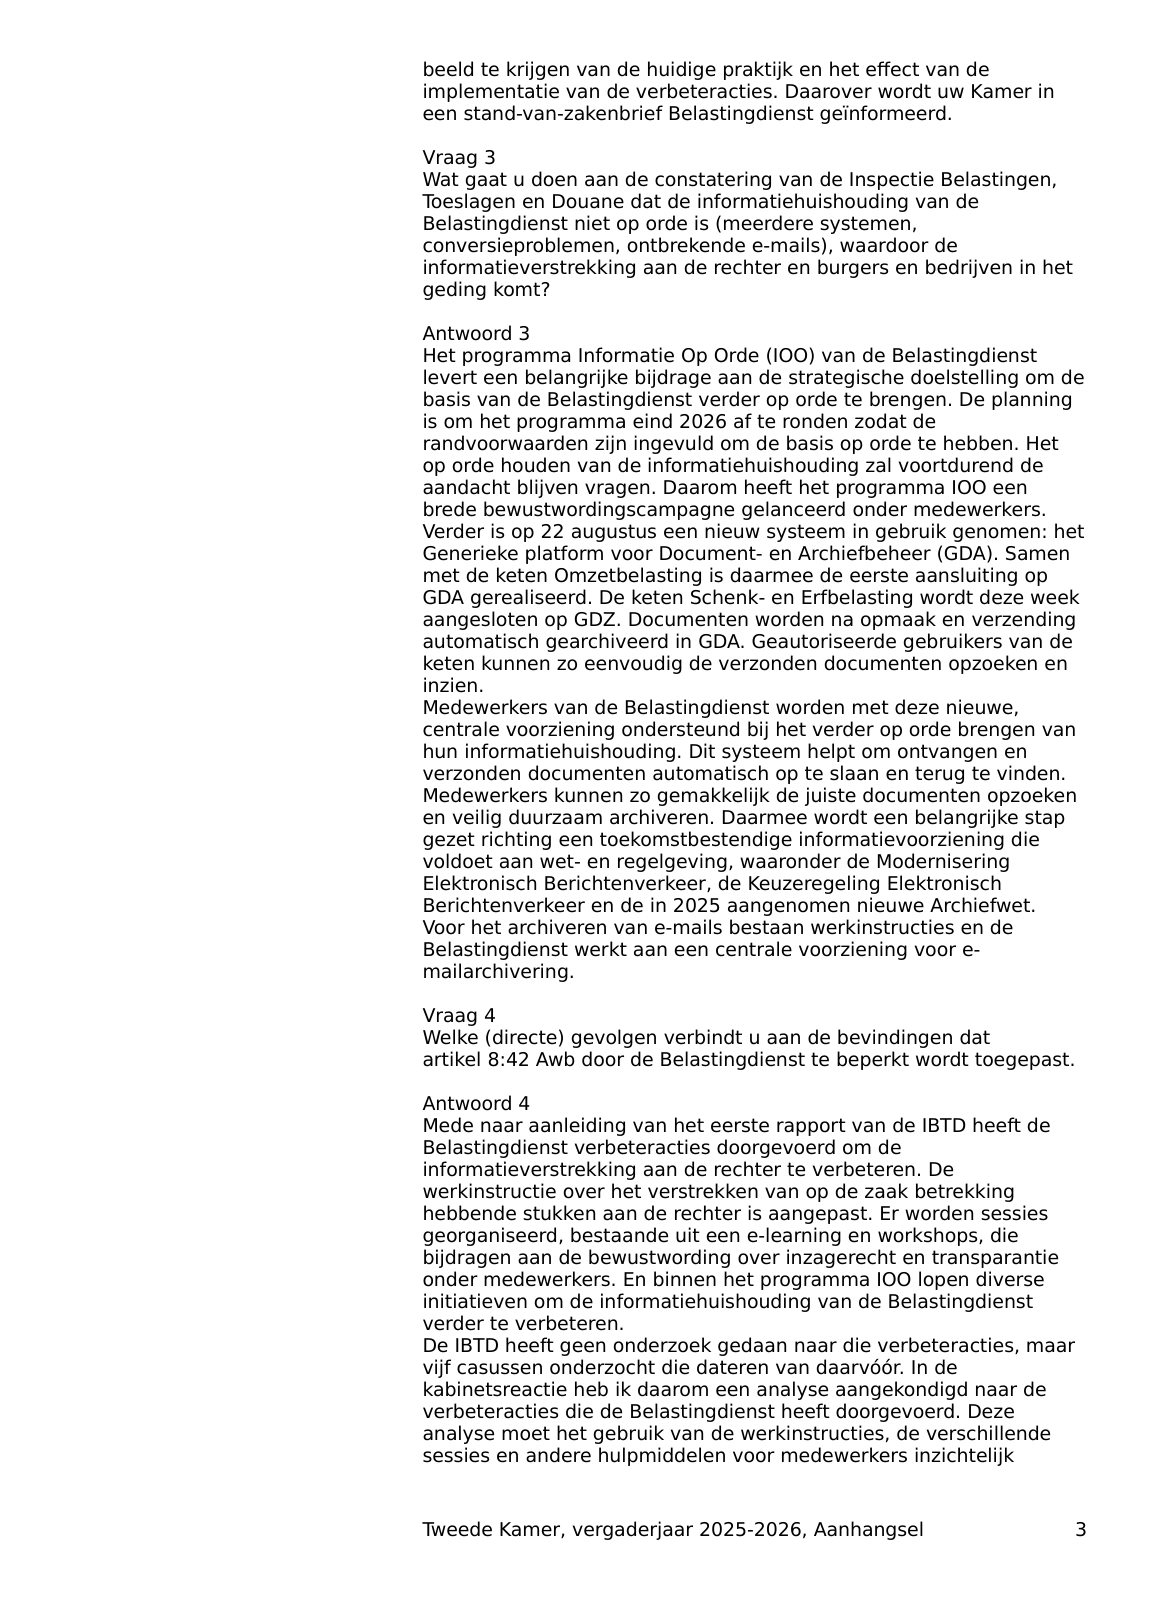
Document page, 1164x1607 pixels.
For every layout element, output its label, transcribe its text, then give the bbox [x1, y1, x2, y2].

text beeld te krijgen van de huidige praktijk en het effect van de implementatie van de verbeteracties. Daarover wordt uw Kamer in een stand-van-zakenbrief Belastingdienst geïnformeerd. [422, 59, 1087, 125]
text Voor het archiveren van e-mails bestaan werkinstructies en de Belastingdienst werkt aan een centrale voorziening voor e-mailarchivering. [422, 917, 1087, 983]
text Mede naar aanleiding van het eerste rapport van de IBTD heeft de Belastingdienst verbeteracties doorgevoerd om de informatieverstrekking aan de rechter te verbeteren. De werkinstructie over het verstrekken van op de zaak betrekking hebbende stukken aan de rechter is aangepast. Er worden sessies georganiseerd, bestaande uit een e-learning en workshops, die bijdragen aan de bewustwording over inzagerecht en transparantie onder medewerkers. En binnen het programma IOO lopen diverse initiatieven om de informatiehuishouding van de Belastingdienst verder te verbeteren. [422, 1115, 1087, 1335]
text Het programma Informatie Op Orde (IOO) van de Belastingdienst levert een belangrijke bijdrage aan de strategische doelstelling om de basis van de Belastingdienst verder op orde te brengen. De planning is om het programma eind 2026 af te ronden zodat de randvoorwaarden zijn ingevuld om de basis op orde te hebben. Het op orde houden van de informatiehuishouding zal voortdurend de aandacht blijven vragen. Daarom heeft het programma IOO een brede bewustwordingscampagne gelanceerd onder medewerkers. [422, 345, 1087, 521]
text Antwoord 3 [422, 323, 1087, 345]
text Vraag 4 [422, 1005, 1087, 1027]
text Wat gaat u doen aan de constatering van de Inspectie Belastingen, Toeslagen en Douane dat de informatiehuishouding van de Belastingdienst niet op orde is (meerdere systemen, conversieproblemen, ontbrekende e-mails), waardoor de informatieverstrekking aan de rechter en burgers en bedrijven in het geding komt? [422, 169, 1087, 301]
text Welke (directe) gevolgen verbindt u aan de bevindingen dat artikel 8:42 Awb door de Belastingdienst te beperkt wordt toegepast. [422, 1027, 1087, 1071]
text De IBTD heeft geen onderzoek gedaan naar die verbeteracties, maar vijf casussen onderzocht die dateren van daarvóór. In de kabinetsreactie heb ik daarom een analyse aangekondigd naar de verbeteracties die de Belastingdienst heeft doorgevoerd. Deze analyse moet het gebruik van de werkinstructies, de verschillende sessies en andere hulpmiddelen voor medewerkers inzichtelijk [422, 1335, 1087, 1467]
text Antwoord 4 [422, 1093, 1087, 1115]
text Vraag 3 [422, 147, 1087, 169]
text Verder is op 22 augustus een nieuw systeem in gebruik genomen: het Generieke platform voor Document- en Archiefbeheer (GDA). Samen met de keten Omzetbelasting is daarmee de eerste aansluiting op GDA gerealiseerd. De keten Schenk- en Erfbelasting wordt deze week aangesloten op GDZ. Documenten worden na opmaak en verzending automatisch gearchiveerd in GDA. Geautoriseerde gebruikers van de keten kunnen zo eenvoudig de verzonden documenten opzoeken en inzien. [422, 521, 1087, 697]
text Medewerkers van de Belastingdienst worden met deze nieuwe, centrale voorziening ondersteund bij het verder op orde brengen van hun informatiehuishouding. Dit systeem helpt om ontvangen en verzonden documenten automatisch op te slaan en terug te vinden. Medewerkers kunnen zo gemakkelijk de juiste documenten opzoeken en veilig duurzaam archiveren. Daarmee wordt een belangrijke stap gezet richting een toekomstbestendige informatievoorziening die voldoet aan wet- en regelgeving, waaronder de Modernisering Elektronisch Berichtenverkeer, de Keuzeregeling Elektronisch Berichtenverkeer en de in 2025 aangenomen nieuwe Archiefwet. [422, 697, 1087, 917]
